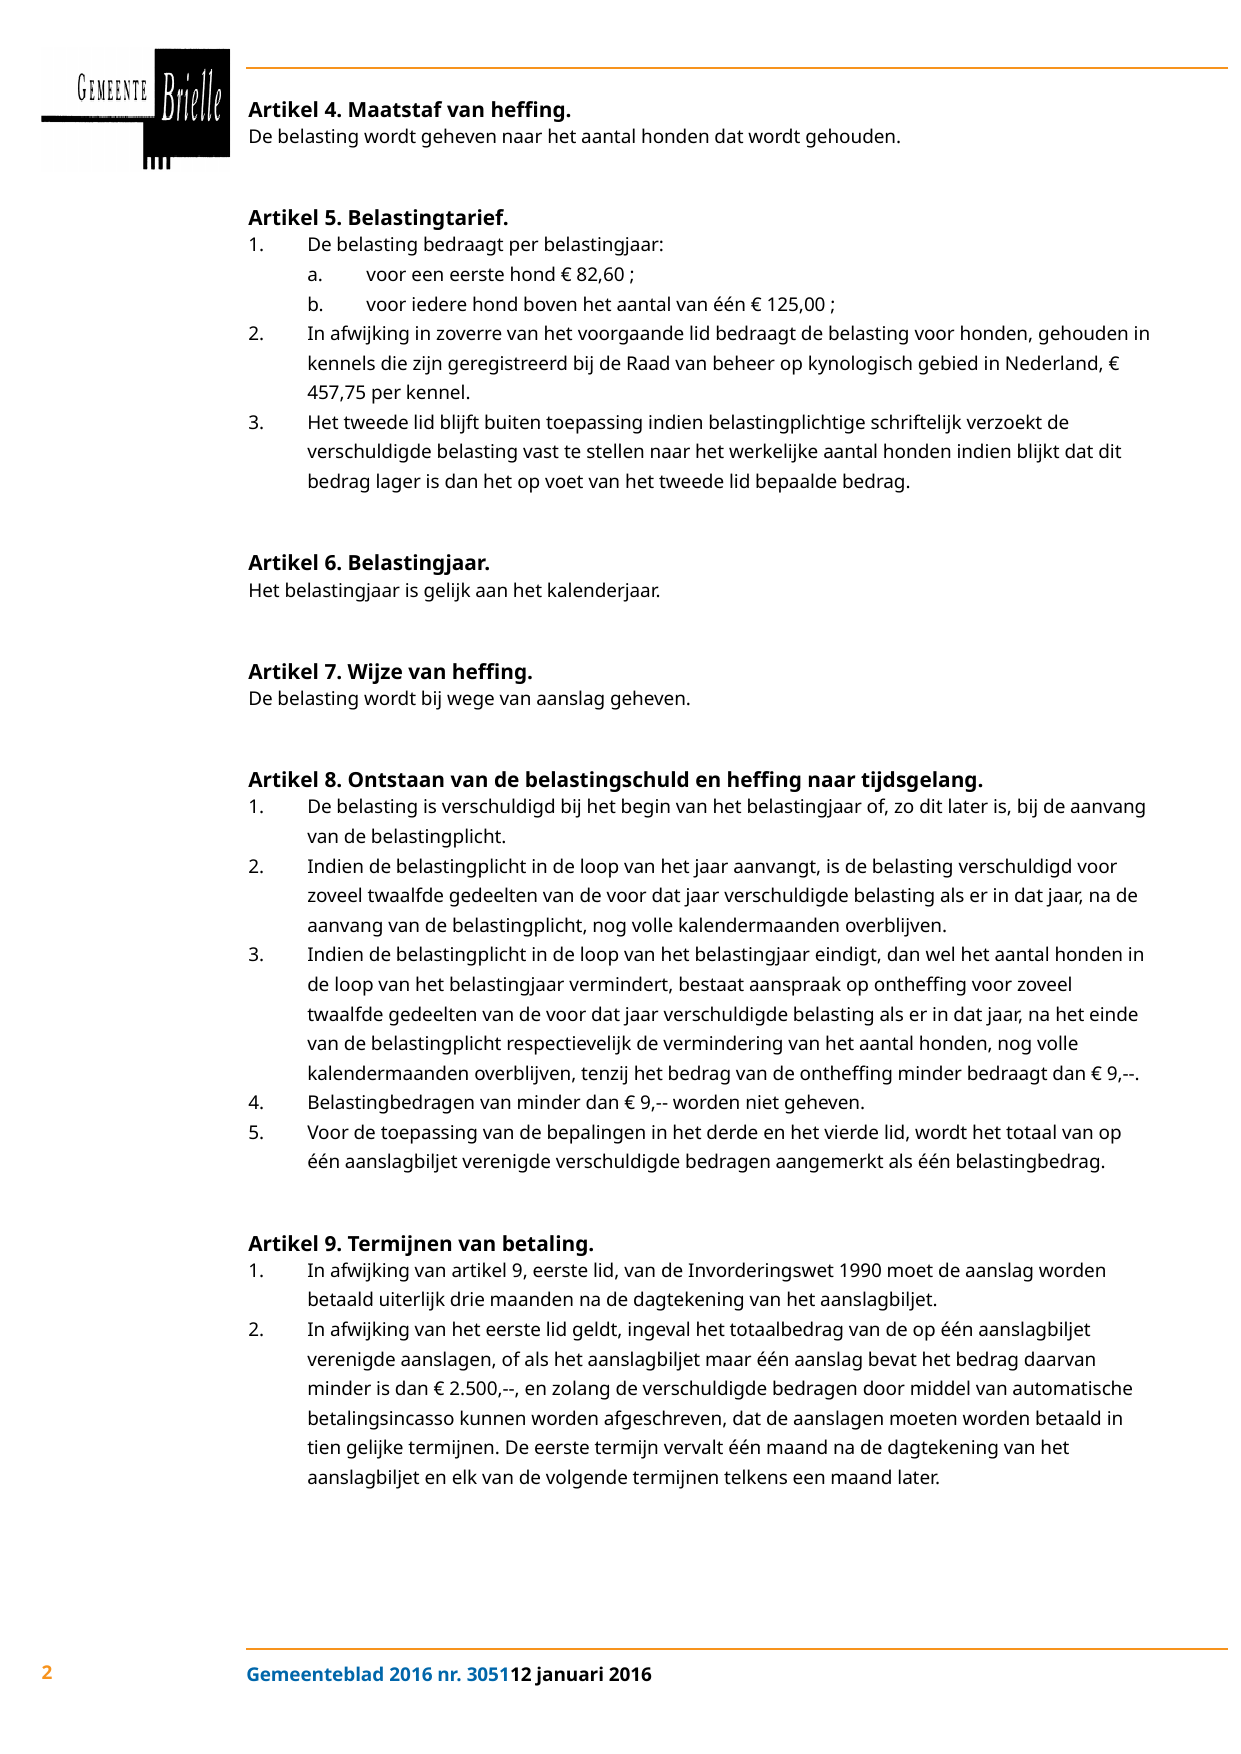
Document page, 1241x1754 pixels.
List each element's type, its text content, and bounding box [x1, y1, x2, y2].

text De belasting wordt bij wege van aanslag geheven. [248, 685, 1152, 711]
list De belasting is verschuldigd bij het begin van het belastingjaar of, zo dit later is, bij de aanvang van de belastingplicht. [248, 794, 1152, 849]
text Artikel 7. Wijze van heffing. [248, 657, 1152, 685]
text Artikel 6. Belastingjaar. [248, 548, 1152, 577]
text Artikel 5. Belastingtarief. [248, 203, 1152, 232]
list Voor de toepassing van de bepalingen in het derde en het vierde lid, wordt het totaal van op één aanslagbiljet verenigde verschuldigde bedragen aangemerkt als één belastingbedrag. [248, 1119, 1152, 1174]
picture [41, 47, 231, 172]
list In afwijking van artikel 9, eerste lid, van de Invorderingswet 1990 moet de aanslag worden betaald uiterlijk drie maanden na de dagtekening van het aanslagbiljet. [248, 1257, 1152, 1312]
text Het belastingjaar is gelijk aan het kalenderjaar. [248, 577, 1152, 602]
list In afwijking van het eerste lid geldt, ingeval het totaalbedrag van de op één aanslagbiljet verenigde aanslagen, of als het aanslagbiljet maar één aanslag bevat het bedrag daarvan minder is dan € 2.500,--, en zolang de verschuldigde bedragen door middel van automatische betalingsincasso kunnen worden afgeschreven, dat de aanslagen moeten worden betaald in tien gelijke termijnen. De eerste termijn vervalt één maand na de dagtekening van het aanslagbiljet en elk van de volgende termijnen telkens een maand later. [248, 1316, 1152, 1490]
list Indien de belastingplicht in de loop van het belastingjaar eindigt, dan wel het aantal honden in de loop van het belastingjaar vermindert, bestaat aanspraak op ontheffing voor zoveel twaalfde gedeelten van de voor dat jaar verschuldigde belasting als er in dat jaar, na het einde van de belastingplicht respectievelijk de vermindering van het aantal honden, nog volle kalendermaanden overblijven, tenzij het bedrag van de ontheffing minder bedraagt dan € 9,--. [248, 942, 1152, 1086]
text De belasting wordt geheven naar het aantal honden dat wordt gehouden. [248, 123, 1152, 149]
list voor een eerste hond € 82,60 ; [307, 261, 1152, 287]
list In afwijking in zoverre van het voorgaande lid bedraagt de belasting voor honden, gehouden in kennels die zijn geregistreerd bij de Raad van beheer op kynologisch gebied in Nederland, € 457,75 per kennel. [248, 320, 1152, 405]
text Artikel 9. Termijnen van betaling. [248, 1229, 1152, 1257]
list De belasting bedraagt per belastingjaar: [248, 232, 1152, 257]
text Artikel 8. Ontstaan van de belastingschuld en heffing naar tijdsgelang. [248, 765, 1152, 794]
list Indien de belastingplicht in de loop van het jaar aanvangt, is de belasting verschuldigd voor zoveel twaalfde gedeelten van de voor dat jaar verschuldigde belasting als er in dat jaar, na de aanvang van de belastingplicht, nog volle kalendermaanden overblijven. [248, 853, 1152, 938]
list Het tweede lid blijft buiten toepassing indien belastingplichtige schriftelijk verzoekt de verschuldigde belasting vast te stellen naar het werkelijke aantal honden indien blijkt dat dit bedrag lager is dan het op voet van het tweede lid bepaalde bedrag. [248, 409, 1152, 494]
text Artikel 4. Maatstaf van heffing. [248, 95, 1152, 123]
list voor iedere hond boven het aantal van één € 125,00 ; [307, 291, 1152, 317]
list Belastingbedragen van minder dan € 9,-- worden niet geheven. [248, 1089, 1152, 1115]
